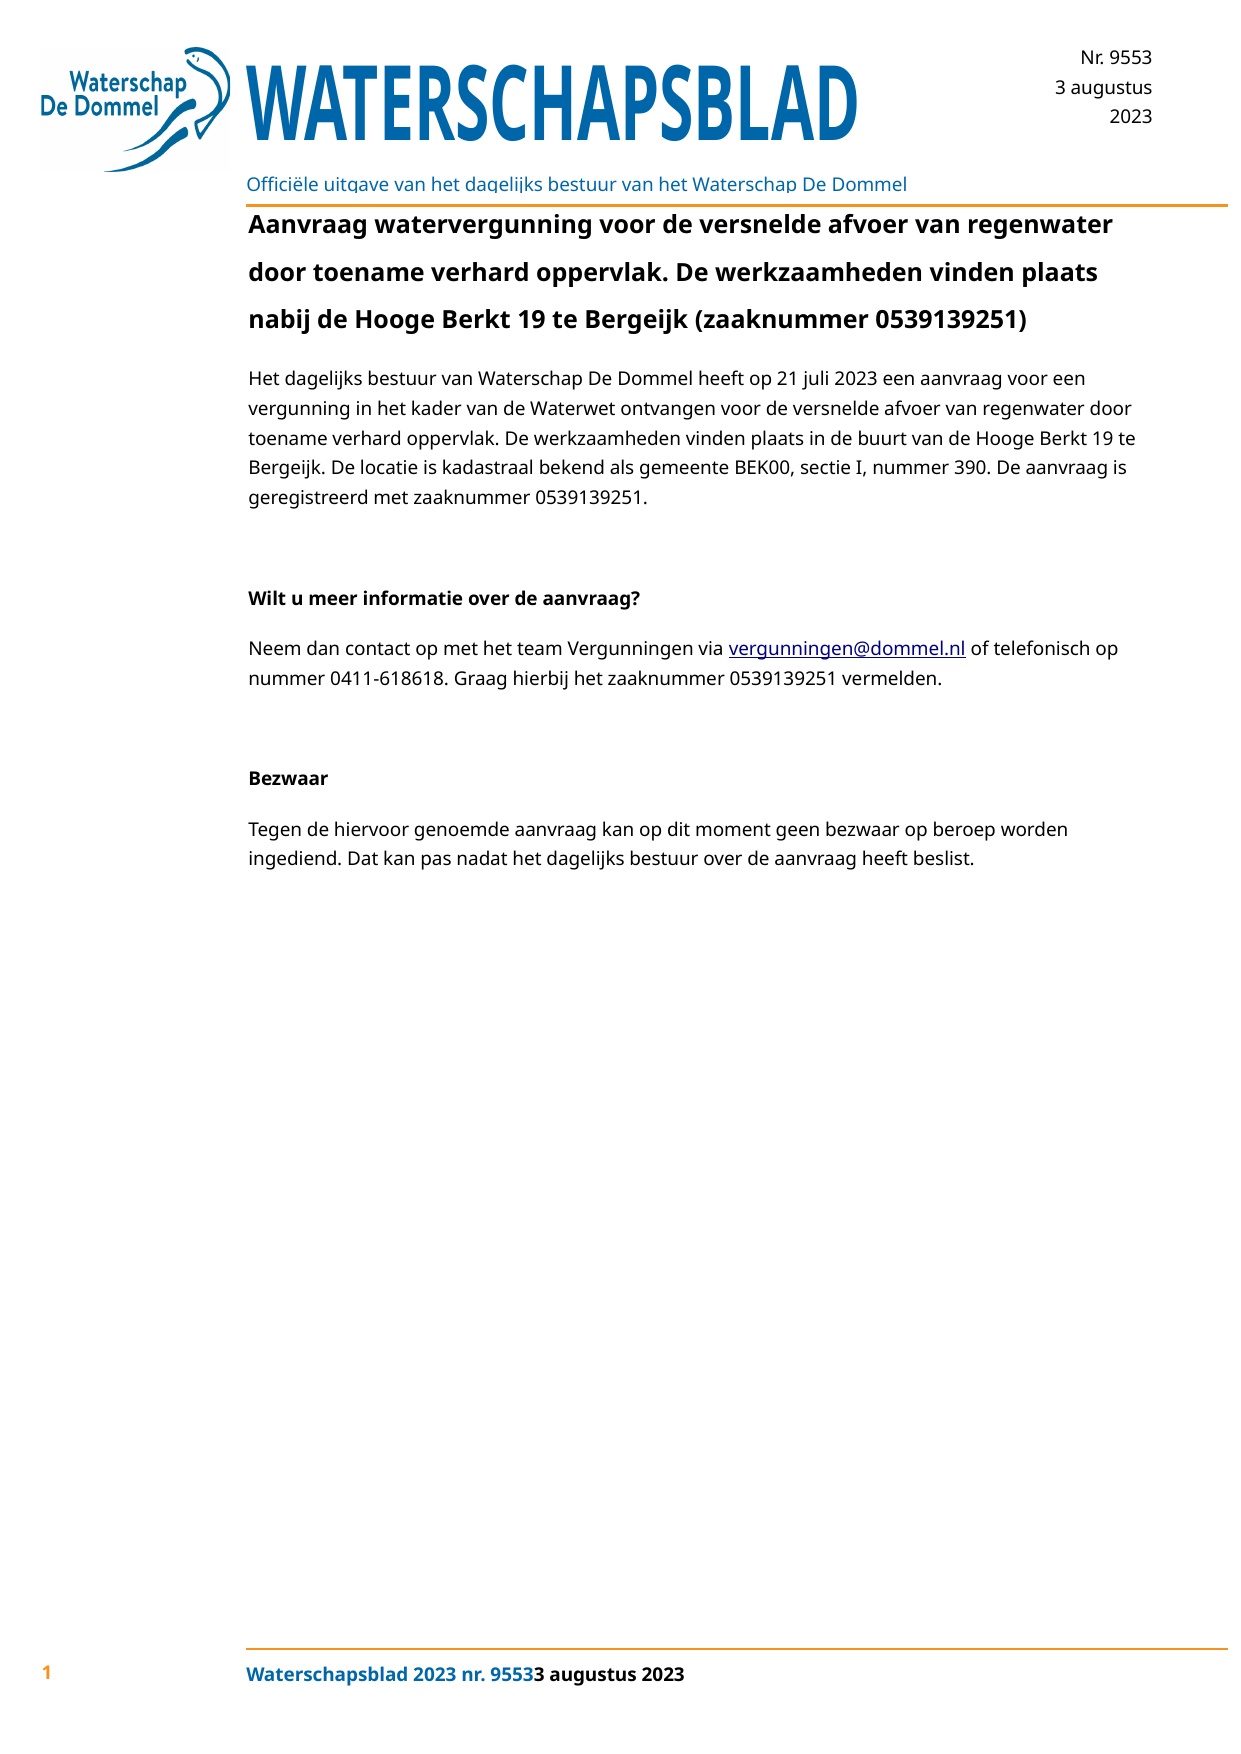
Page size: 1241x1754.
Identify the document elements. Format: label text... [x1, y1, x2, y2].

text Wilt u meer informatie over de aanvraag? [248, 585, 1152, 610]
picture [41, 47, 231, 172]
text Bezwaar [248, 766, 1152, 791]
picture [45, 99, 51, 111]
text Aanvraag watervergunning voor de versnelde afvoer van regenwater door toename verhard oppervlak. De werkzaamheden vinden plaats nabij de Hooge Berkt 19 te Bergeijk (zaaknummer 0539139251) [248, 207, 1152, 336]
text Neem dan contact op met het team Vergunningen via vergunningen@dommel.nl of telefonisch op nummer 0411-618618. Graag hierbij het zaaknummer 0539139251 vermelden. [248, 635, 1152, 690]
text Het dagelijks bestuur van Waterschap De Dommel heeft op 21 juli 2023 een aanvraag voor een vergunning in het kader van de Waterwet ontvangen voor de versnelde afvoer van regenwater door toename verhard oppervlak. De werkzaamheden vinden plaats in de buurt van de Hooge Berkt 19 te Bergeijk. De locatie is kadastraal bekend als gemeente BEK00, sectie I, nummer 390. De aanvraag is geregistreerd met zaaknummer 0539139251. [248, 366, 1152, 509]
picture [204, 47, 231, 76]
picture [198, 118, 210, 131]
text Tegen de hiervoor genoemde aanvraag kan op dit moment geen bezwaar op beroep worden ingediend. Dat kan pas nadat het dagelijks bestuur over de aanvraag heeft beslist. [248, 816, 1152, 871]
